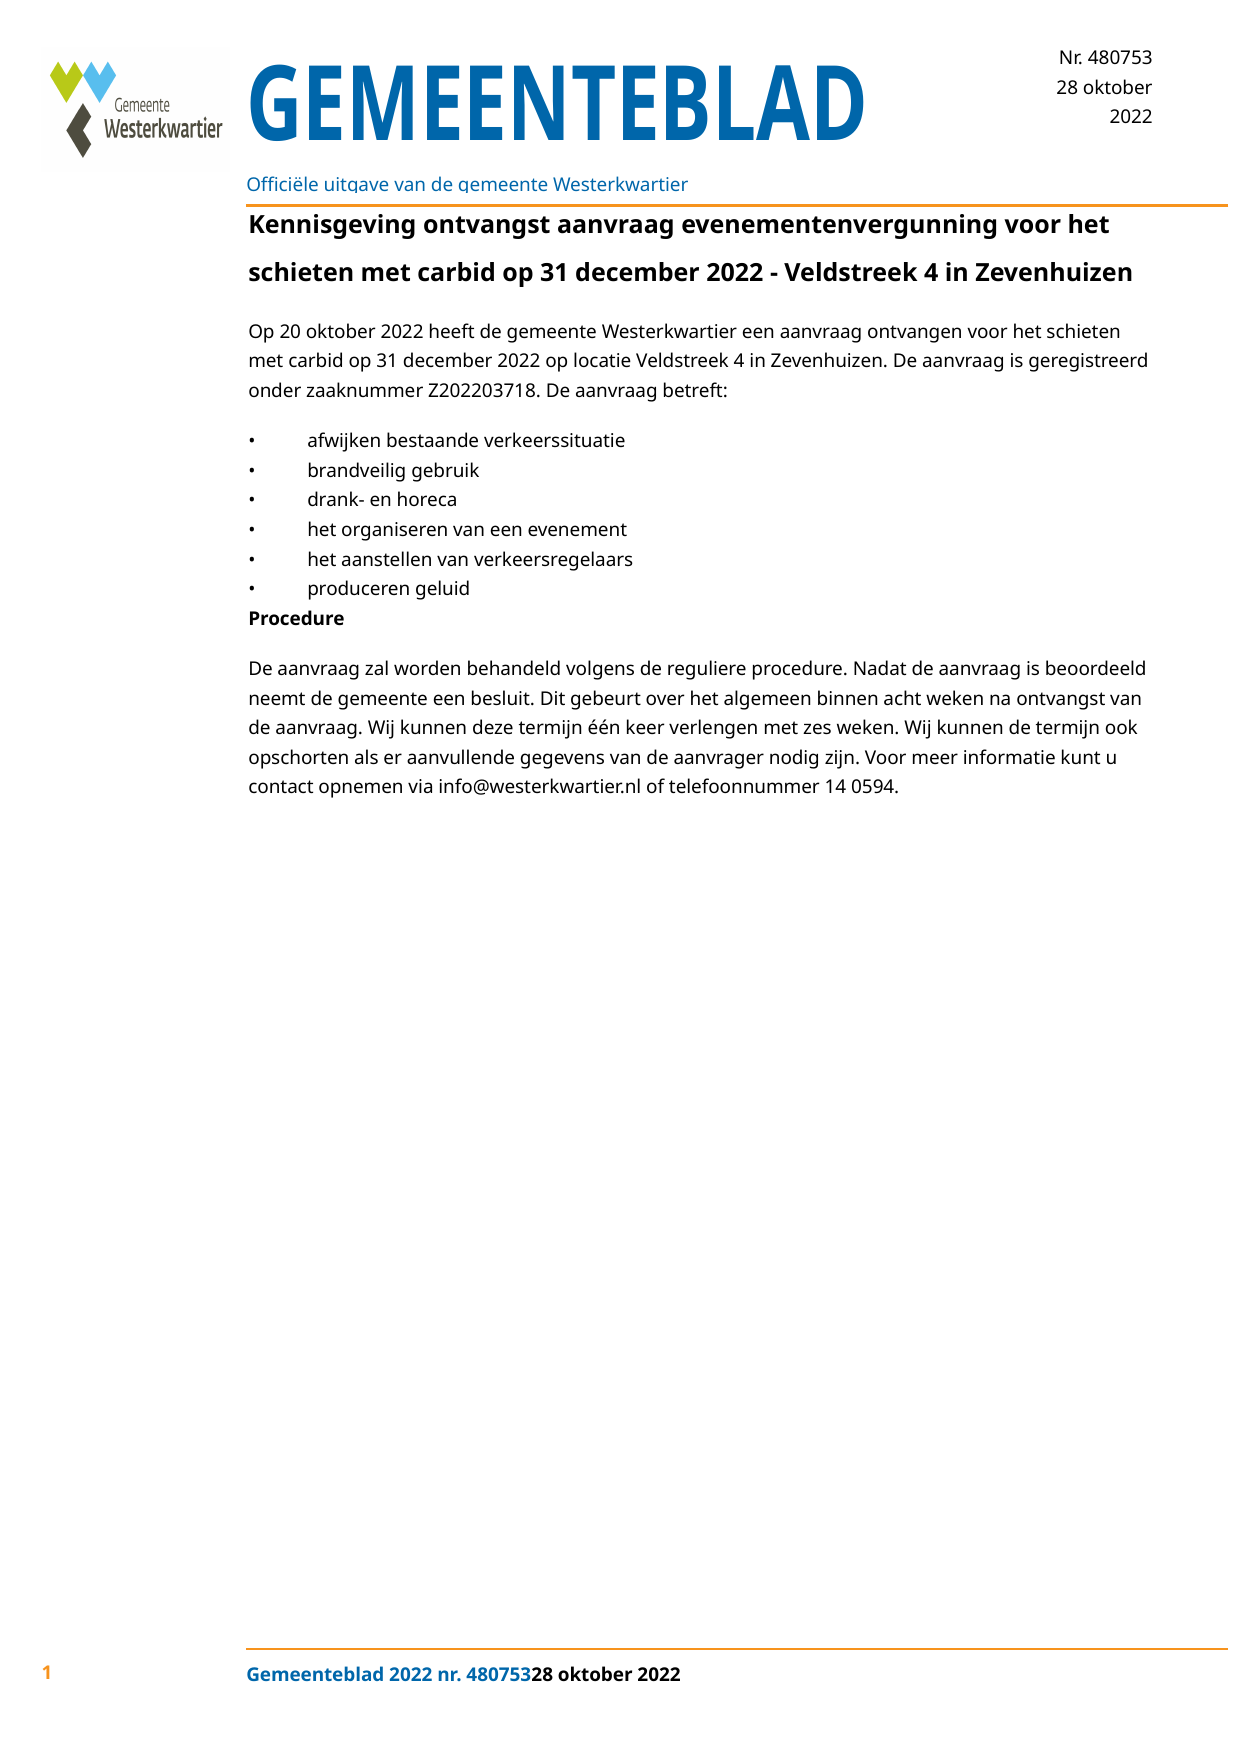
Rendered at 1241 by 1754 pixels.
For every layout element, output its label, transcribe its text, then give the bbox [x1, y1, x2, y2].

text Kennisgeving ontvangst aanvraag evenementenvergunning voor het schieten met carbid op 31 december 2022 - Veldstreek 4 in Zevenhuizen [248, 207, 1152, 288]
picture [41, 47, 231, 172]
list het aanstellen van verkeersregelaars [248, 546, 1152, 572]
list produceren geluid [248, 575, 1152, 601]
list drank- en horeca [248, 487, 1152, 512]
text Procedure [248, 605, 1152, 631]
list afwijken bestaande verkeerssituatie [248, 427, 1152, 453]
text De aanvraag zal worden behandeld volgens de reguliere procedure. Nadat de aanvraag is beoordeeld neemt de gemeente een besluit. Dit gebeurt over het algemeen binnen acht weken na ontvangst van de aanvraag. Wij kunnen deze termijn één keer verlengen met zes weken. Wij kunnen de termijn ook opschorten als er aanvullende gegevens van de aanvrager nodig zijn. Voor meer informatie kunt u contact opnemen via info@westerkwartier.nl of telefoonnummer 14 0594. [248, 655, 1152, 799]
list het organiseren van een evenement [248, 516, 1152, 542]
text Op 20 oktober 2022 heeft de gemeente Westerkwartier een aanvraag ontvangen voor het schieten met carbid op 31 december 2022 op locatie Veldstreek 4 in Zevenhuizen. De aanvraag is geregistreerd onder zaaknummer Z202203718. De aanvraag betreft: [248, 318, 1152, 403]
list brandveilig gebruik [248, 457, 1152, 483]
